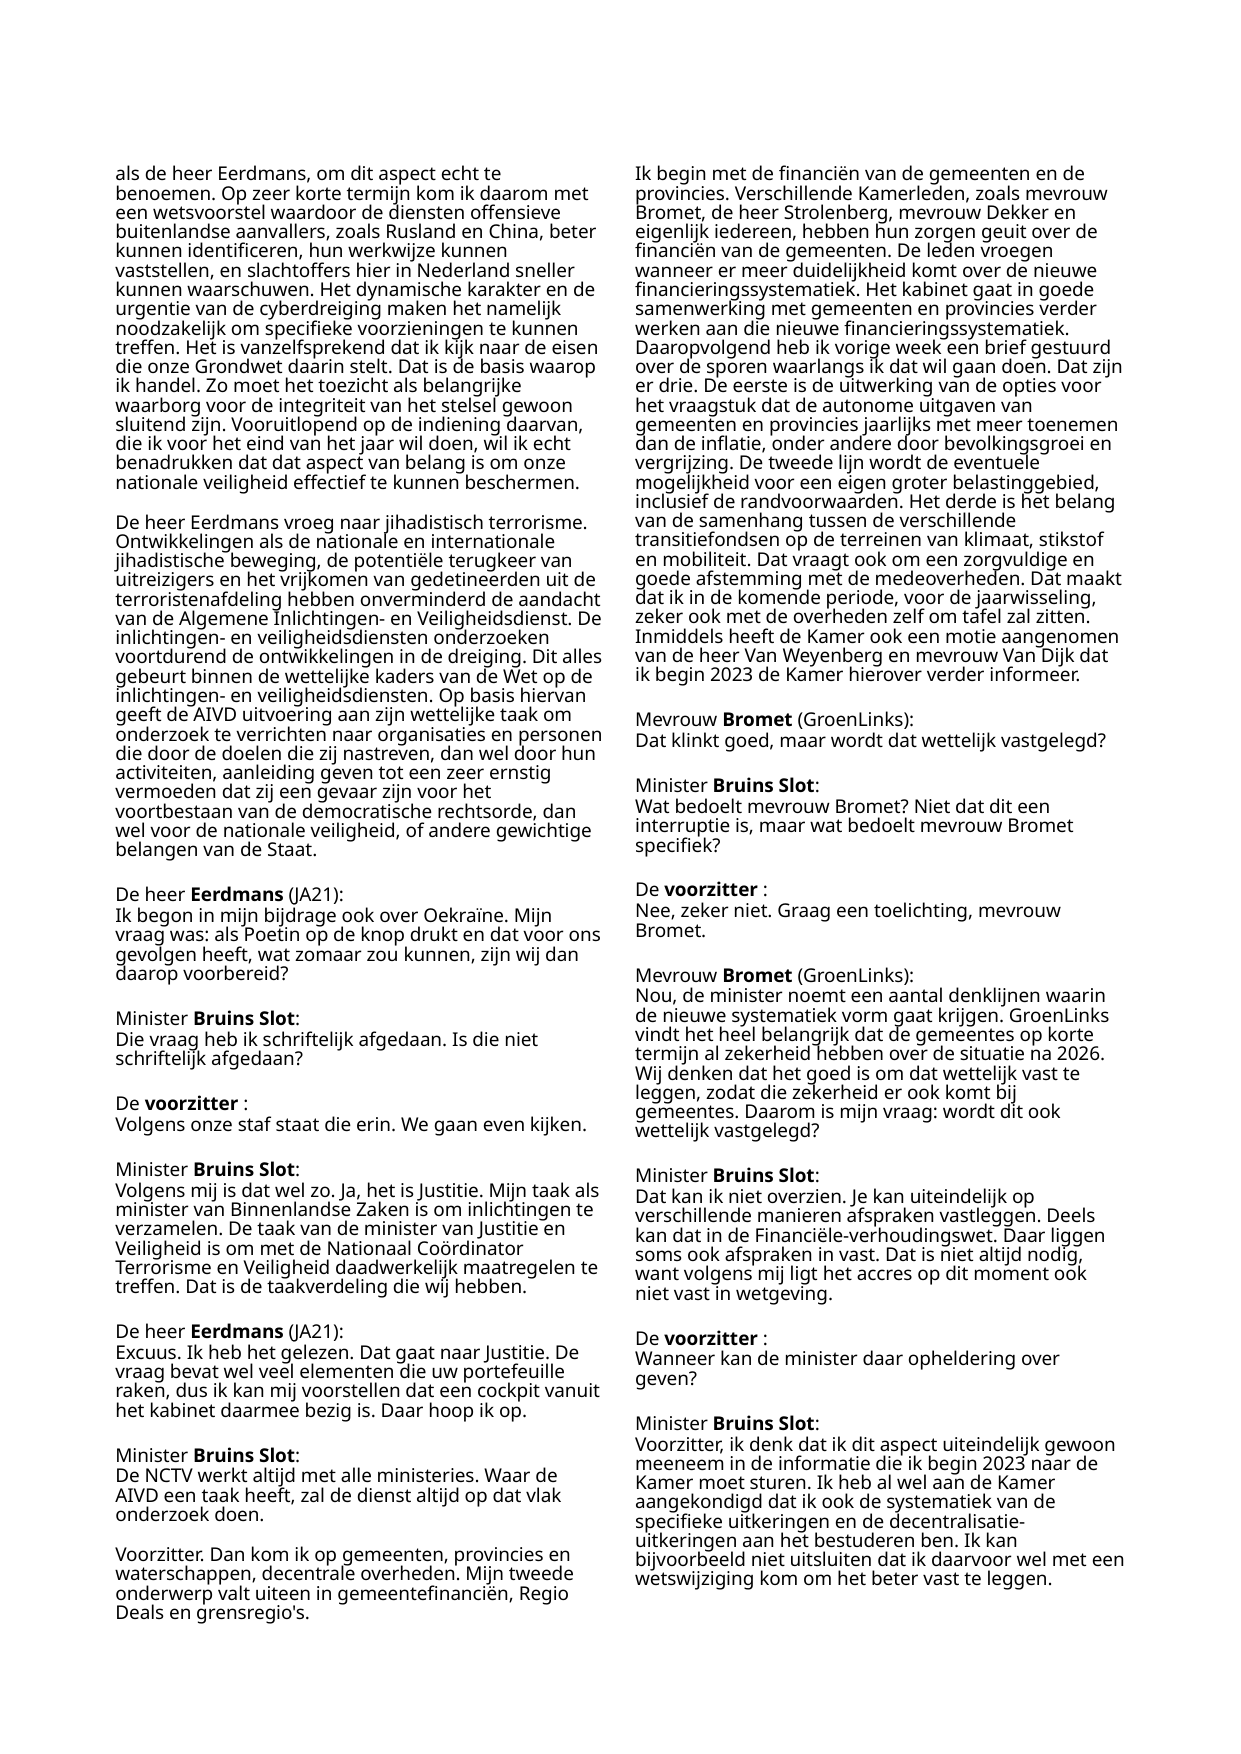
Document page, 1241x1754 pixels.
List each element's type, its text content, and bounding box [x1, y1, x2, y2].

text Nee, zeker niet. Graag een toelichting, mevrouw Bromet. [635, 902, 1125, 941]
text De voorzitter : [635, 877, 1125, 902]
text Ik begin met de financiën van de gemeenten en de provincies. Verschillende Kamerleden, zoals mevrouw Bromet, de heer Strolenberg, mevrouw Dekker en eigenlijk iedereen, hebben hun zorgen geuit over de financiën van de gemeenten. De leden vroegen wanneer er meer duidelijkheid komt over de nieuwe financieringssystematiek. Het kabinet gaat in goede samenwerking met gemeenten en provincies verder werken aan die nieuwe financieringssystematiek. Daaropvolgend heb ik vorige week een brief gestuurd over de sporen waarlangs ik dat wil gaan doen. Dat zijn er drie. De eerste is de uitwerking van de opties voor het vraagstuk dat de autonome uitgaven van gemeenten en provincies jaarlijks met meer toenemen dan de inflatie, onder andere door bevolkingsgroei en vergrijzing. De tweede lijn wordt de eventuele mogelijkheid voor een eigen groter belastinggebied, inclusief de randvoorwaarden. Het derde is het belang van de samenhang tussen de verschillende transitiefondsen op de terreinen van klimaat, stikstof en mobiliteit. Dat vraagt ook om een zorgvuldige en goede afstemming met de medeoverheden. Dat maakt dat ik in de komende periode, voor de jaarwisseling, zeker ook met de overheden zelf om tafel zal zitten. Inmiddels heeft de Kamer ook een motie aangenomen van de heer Van Weyenberg en mevrouw Van Dijk dat ik begin 2023 de Kamer hierover verder informeer. [635, 165, 1125, 686]
text De NCTV werkt altijd met alle ministeries. Waar de AIVD een taak heeft, zal de dienst altijd op dat vlak onderzoek doen. [115, 1467, 605, 1525]
text Wat bedoelt mevrouw Bromet? Niet dat dit een interruptie is, maar wat bedoelt mevrouw Bromet specifiek? [635, 798, 1125, 856]
text Minister Bruins Slot: [115, 1442, 605, 1467]
text Volgens mij is dat wel zo. Ja, het is Justitie. Mijn taak als minister van Binnenlandse Zaken is om inlichtingen te verzamelen. De taak van de minister van Justitie en Veiligheid is om met de Nationaal Coördinator Terrorisme en Veiligheid daadwerkelijk maatregelen te treffen. Dat is de taakverdeling die wij hebben. [115, 1182, 605, 1297]
text Wanneer kan de minister daar opheldering over geven? [635, 1350, 1125, 1389]
text Voorzitter, ik denk dat ik dit aspect uiteindelijk gewoon meeneem in de informatie die ik begin 2023 naar de Kamer moet sturen. Ik heb al wel aan de Kamer aangekondigd dat ik ook de systematiek van de specifieke uitkeringen en de decentralisatie-uitkeringen aan het bestuderen ben. Ik kan bijvoorbeeld niet uitsluiten dat ik daarvoor wel met een wetswijziging kom om het beter vast te leggen. [635, 1436, 1125, 1590]
text Minister Bruins Slot: [115, 1156, 605, 1182]
text Voorzitter. Dan kom ik op gemeenten, provincies en waterschappen, decentrale overheden. Mijn tweede onderwerp valt uiteen in gemeentefinanciën, Regio Deals en grensregio's. [115, 1546, 605, 1623]
text Minister Bruins Slot: [635, 772, 1125, 798]
text als de heer Eerdmans, om dit aspect echt te benoemen. Op zeer korte termijn kom ik daarom met een wetsvoorstel waardoor de diensten offensieve buitenlandse aanvallers, zoals Rusland en China, beter kunnen identificeren, hun werkwijze kunnen vaststellen, en slachtoffers hier in Nederland sneller kunnen waarschuwen. Het dynamische karakter en de urgentie van de cyberdreiging maken het namelijk noodzakelijk om specifieke voorzieningen te kunnen treffen. Het is vanzelfsprekend dat ik kijk naar de eisen die onze Grondwet daarin stelt. Dat is de basis waarop ik handel. Zo moet het toezicht als belangrijke waarborg voor de integriteit van het stelsel gewoon sluitend zijn. Vooruitlopend op de indiening daarvan, die ik voor het eind van het jaar wil doen, wil ik echt benadrukken dat dat aspect van belang is om onze nationale veiligheid effectief te kunnen beschermen. [115, 165, 605, 493]
text De voorzitter : [635, 1325, 1125, 1350]
text Volgens onze staf staat die erin. We gaan even kijken. [115, 1116, 605, 1135]
text Dat kan ik niet overzien. Je kan uiteindelijk op verschillende manieren afspraken vastleggen. Deels kan dat in de Financiële-verhoudingswet. Daar liggen soms ook afspraken in vast. Dat is niet altijd nodig, want volgens mij ligt het accres op dit moment ook niet vast in wetgeving. [635, 1188, 1125, 1304]
text Minister Bruins Slot: [635, 1410, 1125, 1436]
text De heer Eerdmans (JA21): [115, 881, 605, 907]
text De heer Eerdmans vroeg naar jihadistisch terrorisme. Ontwikkelingen als de nationale en internationale jihadistische beweging, de potentiële terugkeer van uitreizigers en het vrijkomen van gedetineerden uit de terroristenafdeling hebben onverminderd de aandacht van de Algemene Inlichtingen- en Veiligheidsdienst. De inlichtingen- en veiligheidsdiensten onderzoeken voortdurend de ontwikkelingen in de dreiging. Dit alles gebeurt binnen de wettelijke kaders van de Wet op de inlichtingen- en veiligheidsdiensten. Op basis hiervan geeft de AIVD uitvoering aan zijn wettelijke taak om onderzoek te verrichten naar organisaties en personen die door de doelen die zij nastreven, dan wel door hun activiteiten, aanleiding geven tot een zeer ernstig vermoeden dat zij een gevaar zijn voor het voortbestaan van de democratische rechtsorde, dan wel voor de nationale veiligheid, of andere gewichtige belangen van de Staat. [115, 514, 605, 861]
text De voorzitter : [115, 1090, 605, 1116]
text Dat klinkt goed, maar wordt dat wettelijk vastgelegd? [635, 732, 1125, 751]
text Die vraag heb ik schriftelijk afgedaan. Is die niet schriftelijk afgedaan? [115, 1031, 605, 1069]
text De heer Eerdmans (JA21): [115, 1318, 605, 1344]
text Minister Bruins Slot: [115, 1005, 605, 1031]
text Ik begon in mijn bijdrage ook over Oekraïne. Mijn vraag was: als Poetin op de knop drukt en dat voor ons gevolgen heeft, wat zomaar zou kunnen, zijn wij dan daarop voorbereid? [115, 907, 605, 984]
text Nou, de minister noemt een aantal denklijnen waarin de nieuwe systematiek vorm gaat krijgen. GroenLinks vindt het heel belangrijk dat de gemeentes op korte termijn al zekerheid hebben over de situatie na 2026. Wij denken dat het goed is om dat wettelijk vast te leggen, zodat die zekerheid er ook komt bij gemeentes. Daarom is mijn vraag: wordt dit ook wettelijk vastgelegd? [635, 987, 1125, 1142]
text Mevrouw Bromet (GroenLinks): [635, 962, 1125, 987]
text Excuus. Ik heb het gelezen. Dat gaat naar Justitie. De vraag bevat wel veel elementen die uw portefeuille raken, dus ik kan mij voorstellen dat een cockpit vanuit het kabinet daarmee bezig is. Daar hoop ik op. [115, 1344, 605, 1421]
text Minister Bruins Slot: [635, 1162, 1125, 1188]
text Mevrouw Bromet (GroenLinks): [635, 706, 1125, 732]
